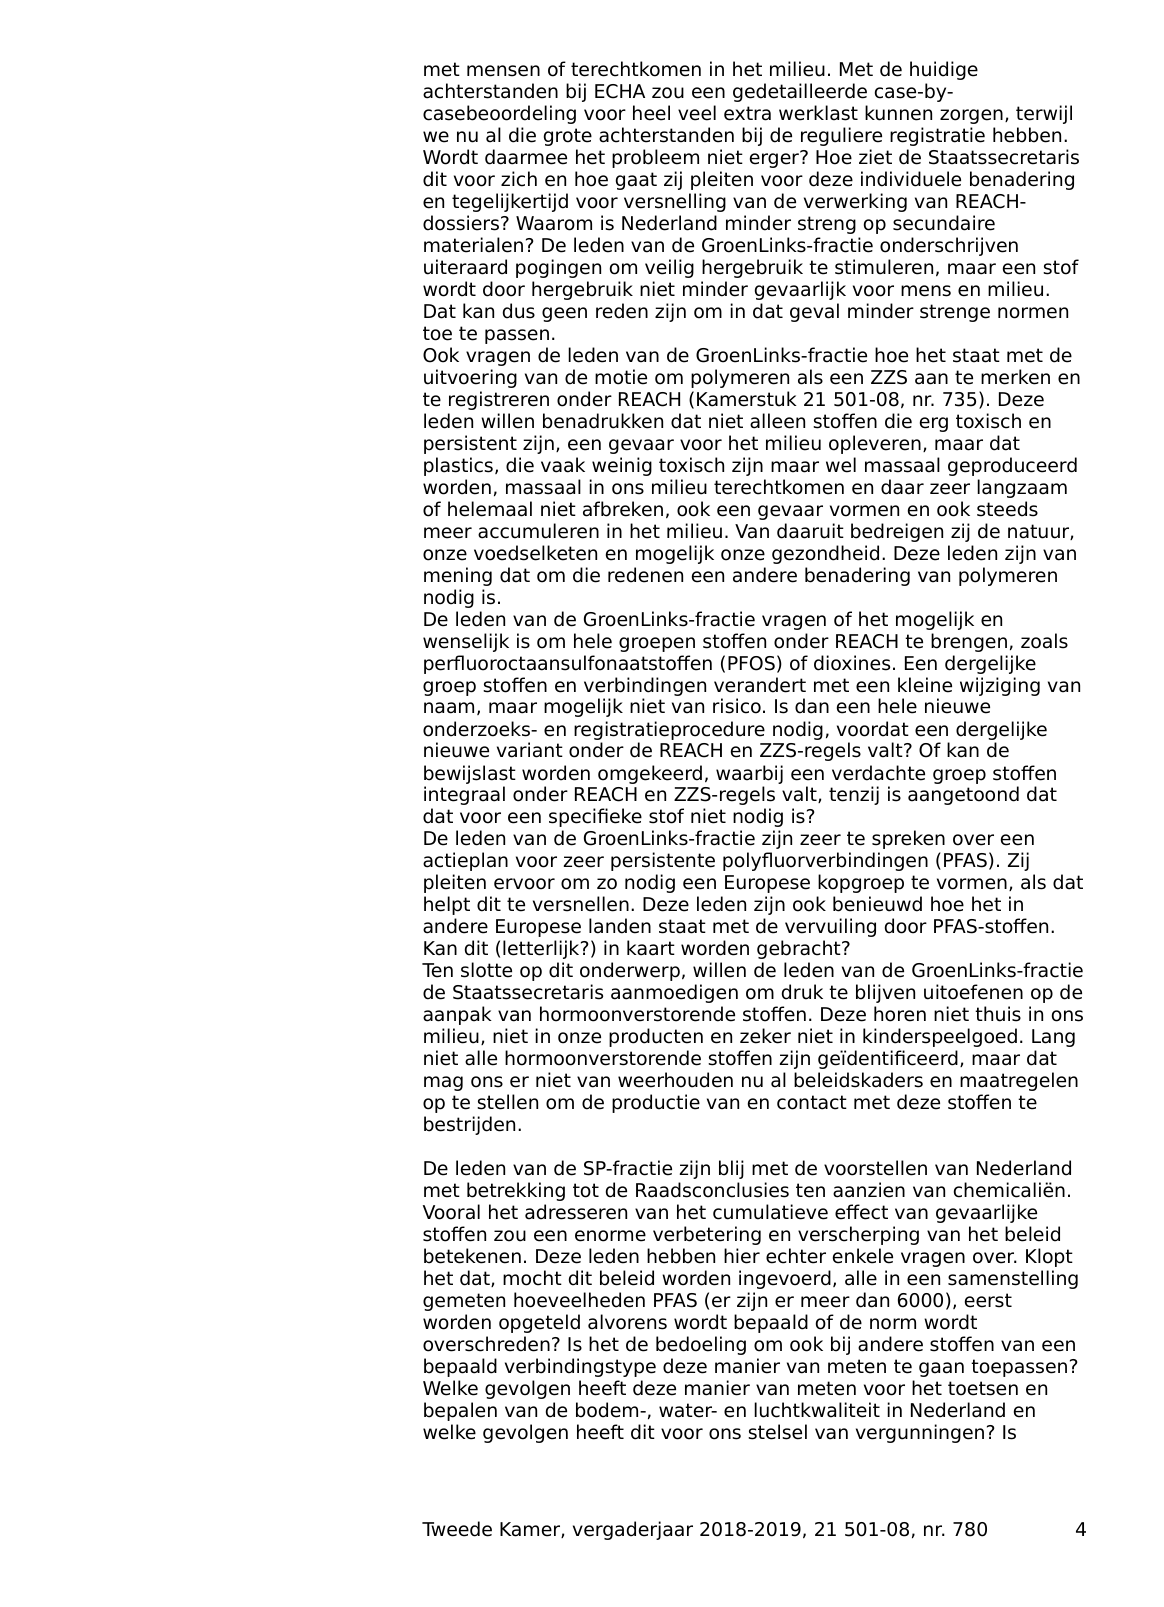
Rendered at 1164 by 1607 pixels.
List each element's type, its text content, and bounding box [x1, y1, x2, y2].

text De leden van de GroenLinks-fractie zijn zeer te spreken over een actieplan voor zeer persistente polyfluorverbindingen (PFAS). Zij pleiten ervoor om zo nodig een Europese kopgroep te vormen, als dat helpt dit te versnellen. Deze leden zijn ook benieuwd hoe het in andere Europese landen staat met de vervuiling door PFAS-stoffen. Kan dit (letterlijk?) in kaart worden gebracht? [422, 828, 1087, 960]
text met mensen of terechtkomen in het milieu. Met de huidige achterstanden bij ECHA zou een gedetailleerde case-by-casebeoordeling voor heel veel extra werklast kunnen zorgen, terwijl we nu al die grote achterstanden bij de reguliere registratie hebben. Wordt daarmee het probleem niet erger? Hoe ziet de Staatssecretaris dit voor zich en hoe gaat zij pleiten voor deze individuele benadering en tegelijkertijd voor versnelling van de verwerking van REACH-dossiers? Waarom is Nederland minder streng op secundaire materialen? De leden van de GroenLinks-fractie onderschrijven uiteraard pogingen om veilig hergebruik te stimuleren, maar een stof wordt door hergebruik niet minder gevaarlijk voor mens en milieu. Dat kan dus geen reden zijn om in dat geval minder strenge normen toe te passen. [422, 59, 1087, 345]
text De leden van de GroenLinks-fractie vragen of het mogelijk en wenselijk is om hele groepen stoffen onder REACH te brengen, zoals perfluoroctaansulfonaatstoffen (PFOS) of dioxines. Een dergelijke groep stoffen en verbindingen verandert met een kleine wijziging van naam, maar mogelijk niet van risico. Is dan een hele nieuwe onderzoeks- en registratieprocedure nodig, voordat een dergelijke nieuwe variant onder de REACH en ZZS-regels valt? Of kan de bewijslast worden omgekeerd, waarbij een verdachte groep stoffen integraal onder REACH en ZZS-regels valt, tenzij is aangetoond dat dat voor een specifieke stof niet nodig is? [422, 608, 1087, 828]
text Ook vragen de leden van de GroenLinks-fractie hoe het staat met de uitvoering van de motie om polymeren als een ZZS aan te merken en te registreren onder REACH (Kamerstuk 21 501-08, nr. 735). Deze leden willen benadrukken dat niet alleen stoffen die erg toxisch en persistent zijn, een gevaar voor het milieu opleveren, maar dat plastics, die vaak weinig toxisch zijn maar wel massaal geproduceerd worden, massaal in ons milieu terechtkomen en daar zeer langzaam of helemaal niet afbreken, ook een gevaar vormen en ook steeds meer accumuleren in het milieu. Van daaruit bedreigen zij de natuur, onze voedselketen en mogelijk onze gezondheid. Deze leden zijn van mening dat om die redenen een andere benadering van polymeren nodig is. [422, 345, 1087, 608]
text Ten slotte op dit onderwerp, willen de leden van de GroenLinks-fractie de Staatssecretaris aanmoedigen om druk te blijven uitoefenen op de aanpak van hormoonverstorende stoffen. Deze horen niet thuis in ons milieu, niet in onze producten en zeker niet in kinderspeelgoed. Lang niet alle hormoonverstorende stoffen zijn geïdentificeerd, maar dat mag ons er niet van weerhouden nu al beleidskaders en maatregelen op te stellen om de productie van en contact met deze stoffen te bestrijden. [422, 960, 1087, 1136]
text De leden van de SP-fractie zijn blij met de voorstellen van Nederland met betrekking tot de Raadsconclusies ten aanzien van chemicaliën. Vooral het adresseren van het cumulatieve effect van gevaarlijke stoffen zou een enorme verbetering en verscherping van het beleid betekenen. Deze leden hebben hier echter enkele vragen over. Klopt het dat, mocht dit beleid worden ingevoerd, alle in een samenstelling gemeten hoeveelheden PFAS (er zijn er meer dan 6000), eerst worden opgeteld alvorens wordt bepaald of de norm wordt overschreden? Is het de bedoeling om ook bij andere stoffen van een bepaald verbindingstype deze manier van meten te gaan toepassen? Welke gevolgen heeft deze manier van meten voor het toetsen en bepalen van de bodem-, water- en luchtkwaliteit in Nederland en welke gevolgen heeft dit voor ons stelsel van vergunningen? Is [422, 1158, 1087, 1444]
